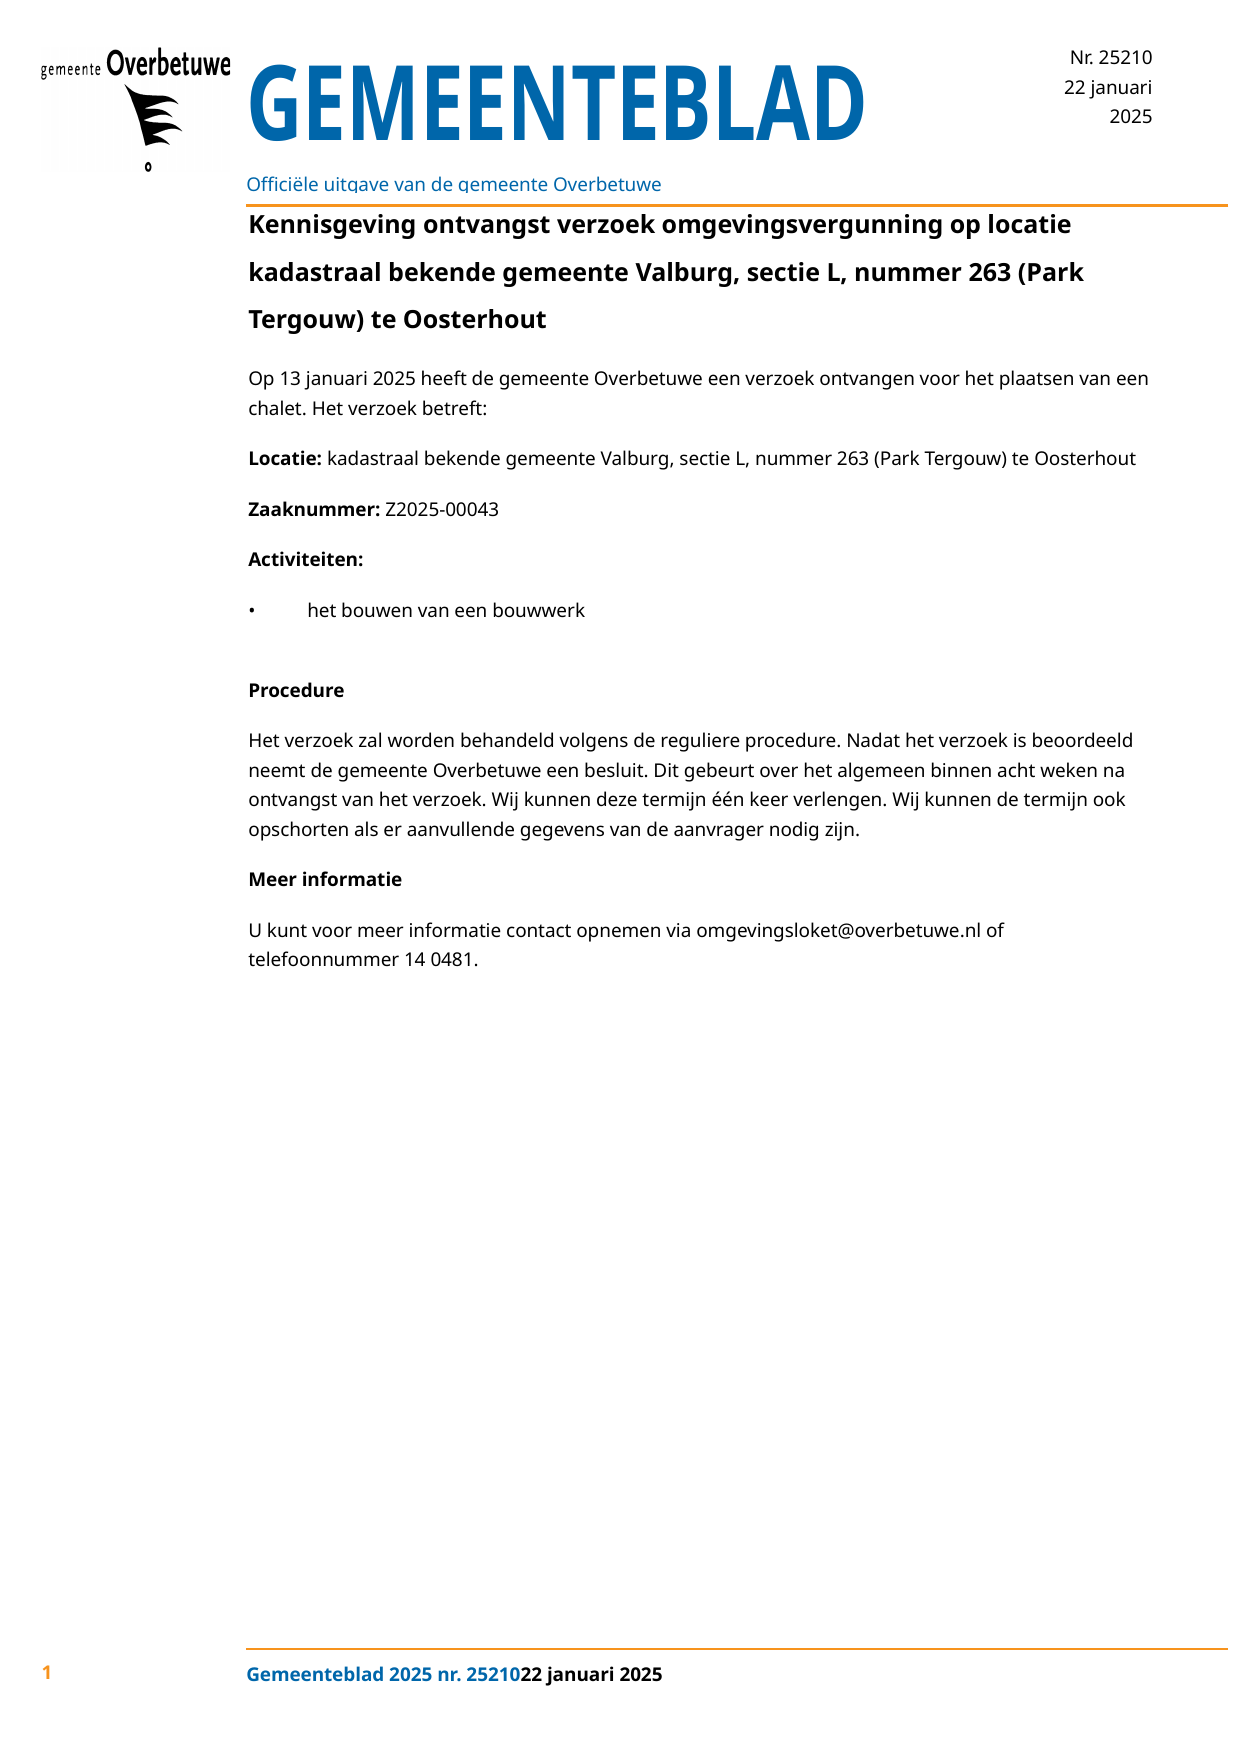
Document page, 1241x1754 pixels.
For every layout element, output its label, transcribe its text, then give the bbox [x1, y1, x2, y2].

picture [41, 47, 231, 172]
text Activiteiten: [248, 546, 1152, 572]
text Kennisgeving ontvangst verzoek omgevingsvergunning op locatie kadastraal bekende gemeente Valburg, sectie L, nummer 263 (Park Tergouw) te Oosterhout [248, 207, 1152, 336]
text Op 13 januari 2025 heeft de gemeente Overbetuwe een verzoek ontvangen voor het plaatsen van een chalet. Het verzoek betreft: [248, 366, 1152, 421]
text Het verzoek zal worden behandeld volgens de reguliere procedure. Nadat het verzoek is beoordeeld neemt de gemeente Overbetuwe een besluit. Dit gebeurt over het algemeen binnen acht weken na ontvangst van het verzoek. Wij kunnen deze termijn één keer verlengen. Wij kunnen de termijn ook opschorten als er aanvullende gegevens van de aanvrager nodig zijn. [248, 727, 1152, 842]
text U kunt voor meer informatie contact opnemen via omgevingsloket@overbetuwe.nl of telefoonnummer 14 0481. [248, 917, 1152, 972]
text Procedure [248, 677, 1152, 702]
text Meer informatie [248, 866, 1152, 892]
text Locatie: kadastraal bekende gemeente Valburg, sectie L, nummer 263 (Park Tergouw) te Oosterhout [248, 446, 1152, 471]
list het bouwen van een bouwwerk [248, 597, 1152, 622]
text Zaaknummer: Z2025-00043 [248, 496, 1152, 522]
